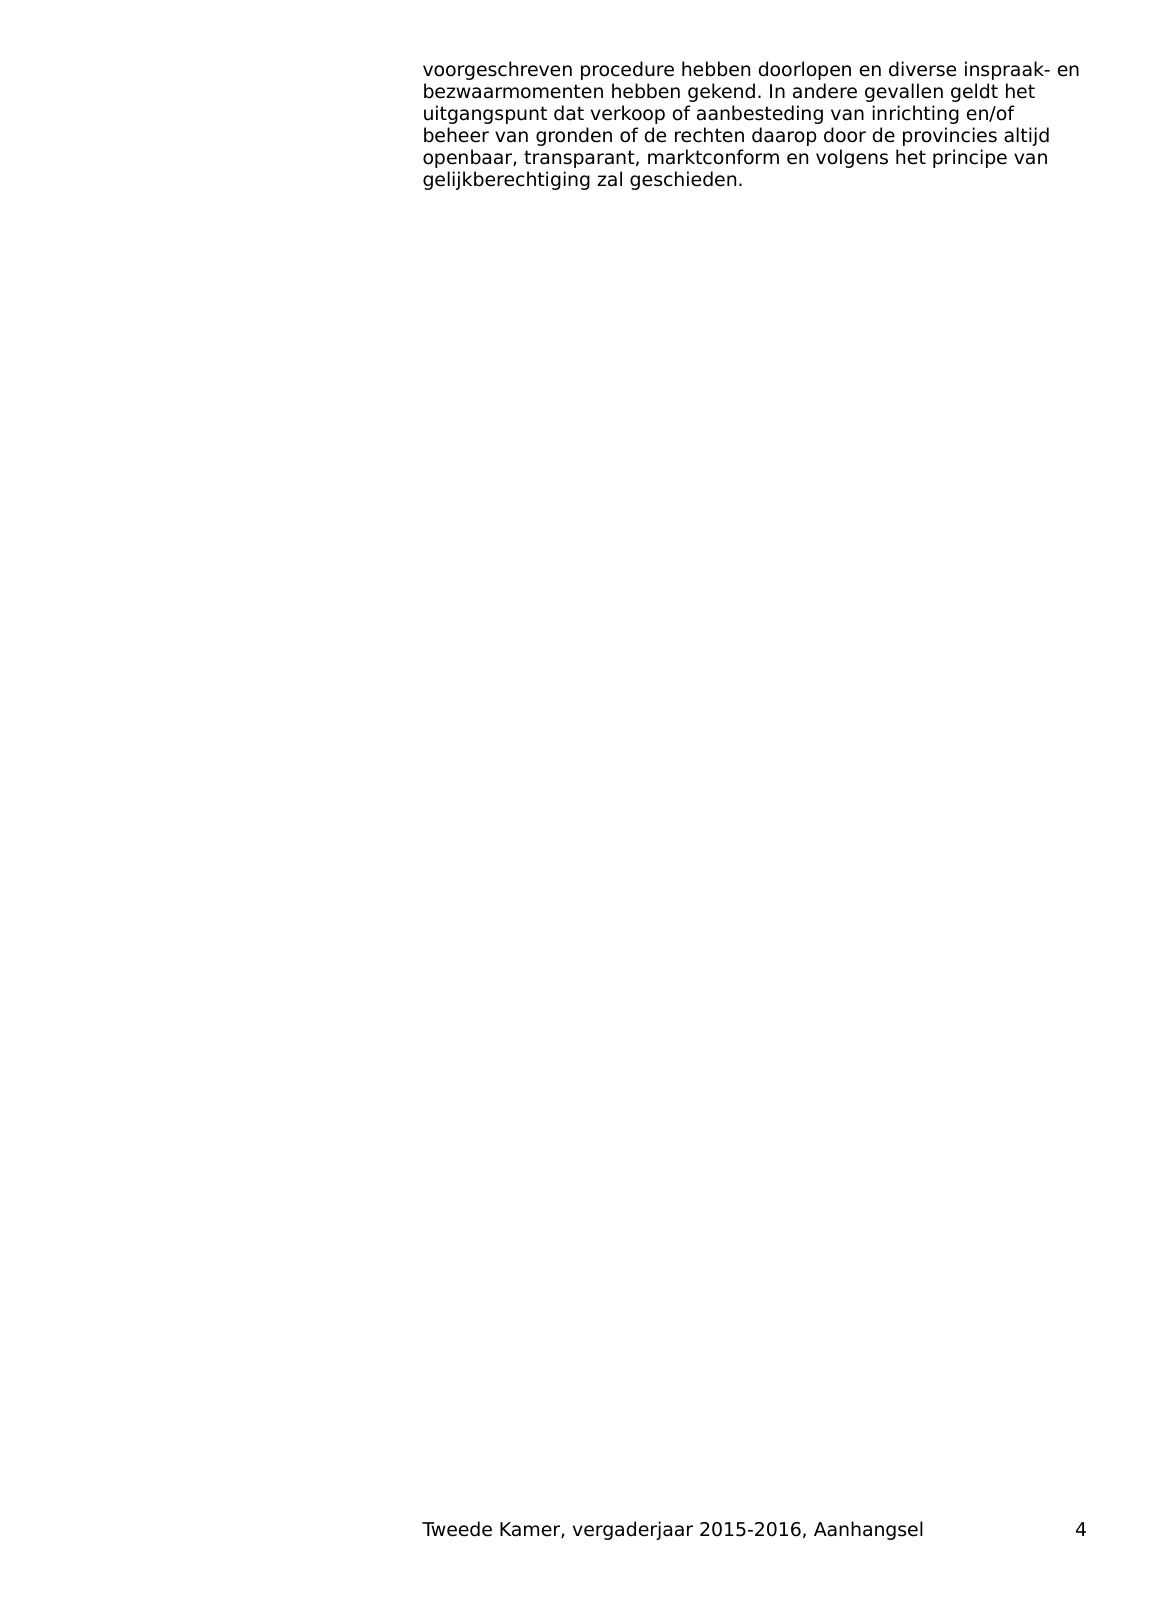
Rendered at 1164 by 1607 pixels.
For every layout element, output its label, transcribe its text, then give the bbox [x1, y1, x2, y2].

text voorgeschreven procedure hebben doorlopen en diverse inspraak- en bezwaarmomenten hebben gekend. In andere gevallen geldt het uitgangspunt dat verkoop of aanbesteding van inrichting en/of beheer van gronden of de rechten daarop door de provincies altijd openbaar, transparant, marktconform en volgens het principe van gelijkberechtiging zal geschieden. [422, 59, 1087, 191]
